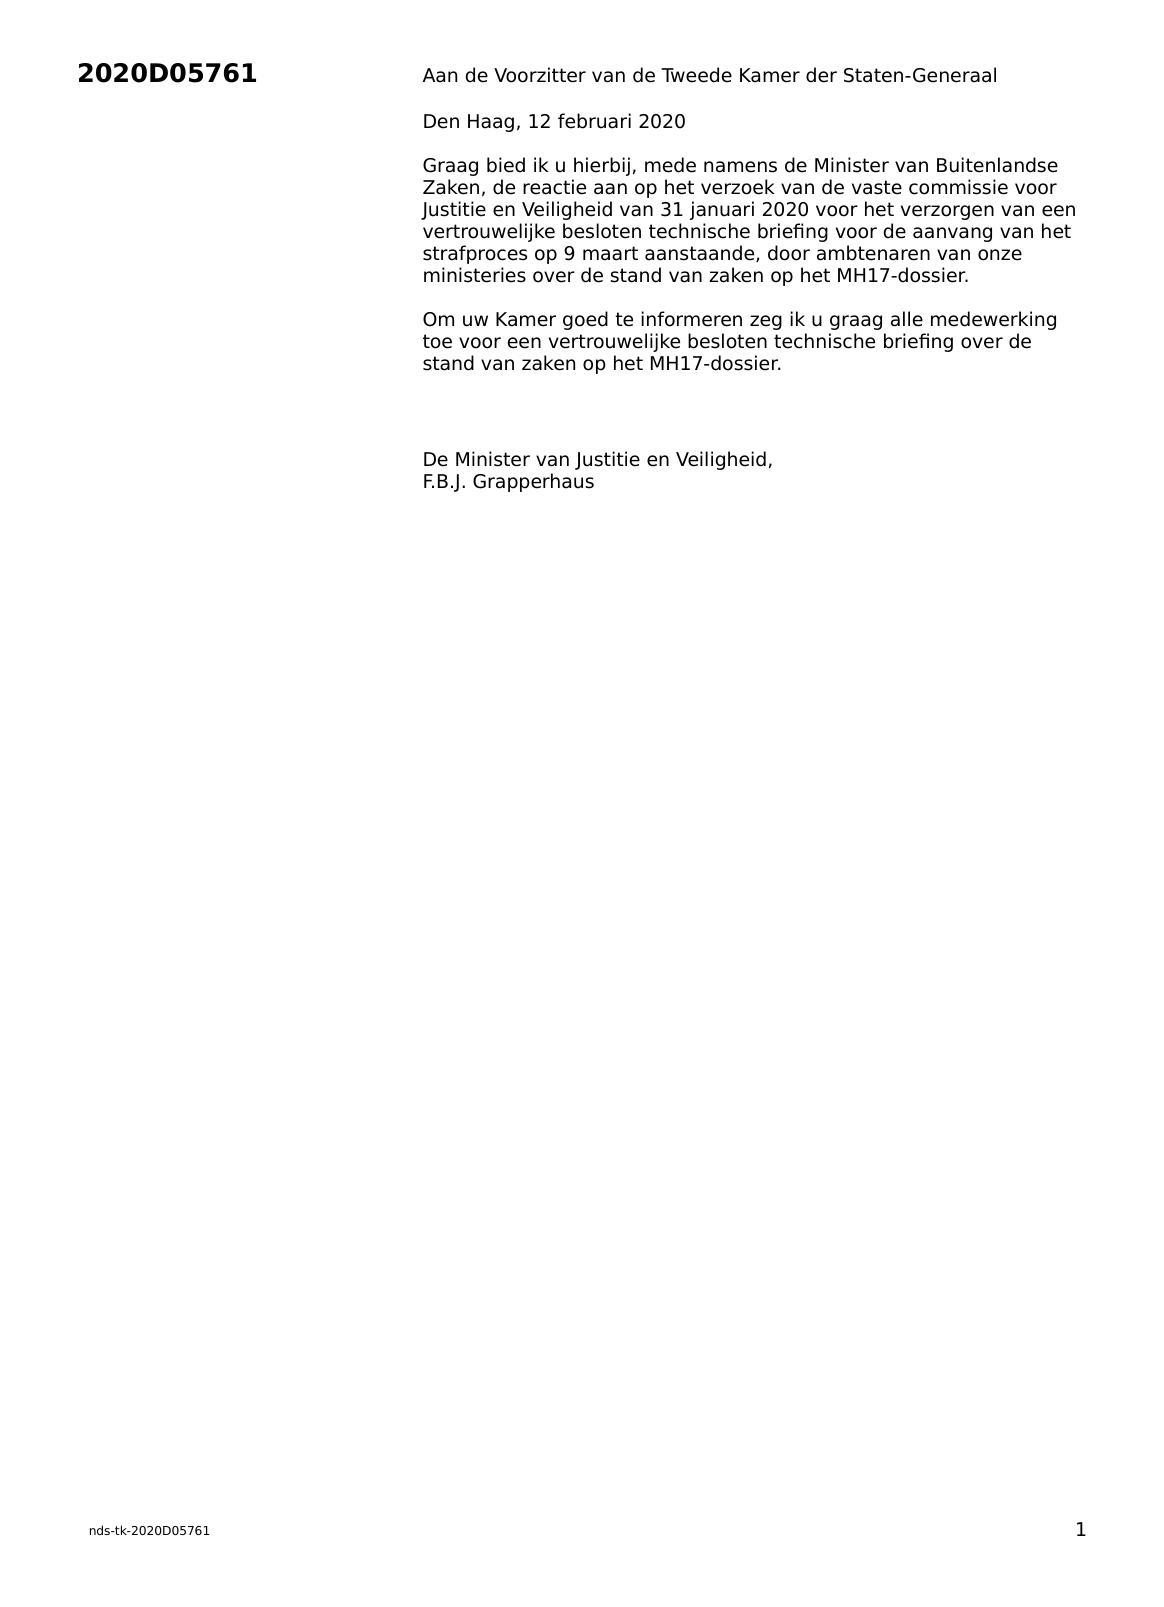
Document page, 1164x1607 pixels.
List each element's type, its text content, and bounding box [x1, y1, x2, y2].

text Graag bied ik u hierbij, mede namens de Minister van Buitenlandse Zaken, de reactie aan op het verzoek van de vaste commissie voor Justitie en Veiligheid van 31 januari 2020 voor het verzorgen van een vertrouwelijke besloten technische briefing voor de aanvang van het strafproces op 9 maart aanstaande, door ambtenaren van onze ministeries over de stand van zaken op het MH17-dossier. [422, 155, 1087, 287]
text nds-tk-2020D05761 [88, 1524, 323, 1538]
text 2020D05761 Aan de Voorzitter van de Tweede Kamer der Staten-Generaal [77, 59, 1087, 89]
text Om uw Kamer goed te informeren zeg ik u graag alle medewerking toe voor een vertrouwelijke besloten technische briefing over de stand van zaken op het MH17-dossier. [422, 309, 1087, 375]
text Den Haag, 12 februari 2020 [422, 111, 1087, 133]
text De Minister van Justitie en Veiligheid, F.B.J. Grapperhaus [422, 449, 1087, 493]
